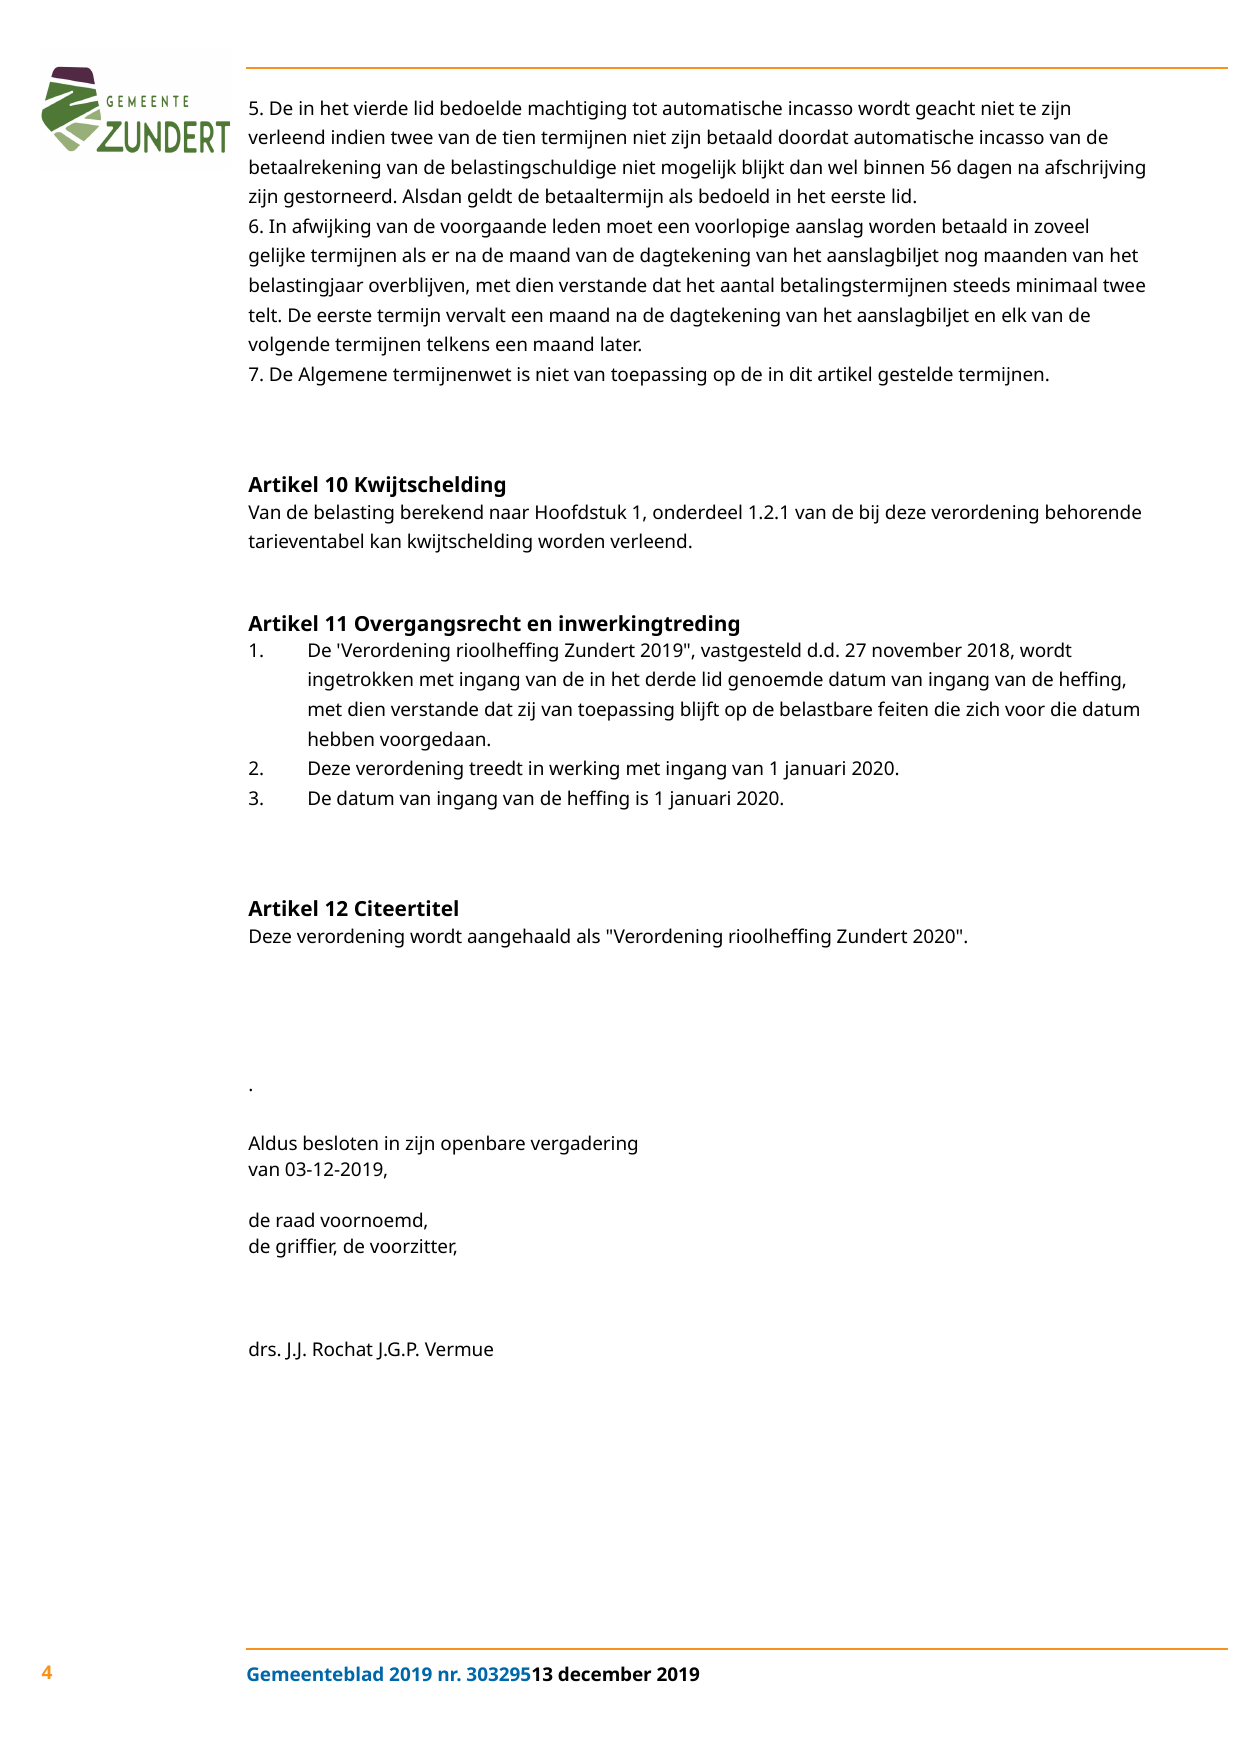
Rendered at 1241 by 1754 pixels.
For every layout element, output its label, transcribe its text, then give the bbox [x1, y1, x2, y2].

text . [248, 1071, 1152, 1097]
text Aldus besloten in zijn openbare vergadering [248, 1130, 1152, 1156]
text Artikel 12 Citeertitel [248, 894, 1152, 923]
text Van de belasting berekend naar Hoofdstuk 1, onderdeel 1.2.1 van de bij deze verordening behorende tarieventabel kan kwijtschelding worden verleend. [248, 499, 1152, 554]
text van 03-12-2019, [248, 1156, 1152, 1182]
text drs. J.J. Rochat J.G.P. Vermue [248, 1336, 1152, 1362]
text Artikel 11 Overgangsrecht en inwerkingtreding [248, 609, 1152, 637]
text 5. De in het vierde lid bedoelde machtiging tot automatische incasso wordt geacht niet te zijn verleend indien twee van de tien termijnen niet zijn betaald doordat automatische incasso van de betaalrekening van de belastingschuldige niet mogelijk blijkt dan wel binnen 56 dagen na afschrijving zijn gestorneerd. Alsdan geldt de betaaltermijn als bedoeld in het eerste lid. [248, 95, 1152, 209]
text de raad voornoemd, [248, 1207, 1152, 1233]
text de griffier, de voorzitter, [248, 1233, 1152, 1259]
picture [41, 47, 231, 172]
list De datum van ingang van de heffing is 1 januari 2020. [248, 785, 1152, 811]
text 6. In afwijking van de voorgaande leden moet een voorlopige aanslag worden betaald in zoveel gelijke termijnen als er na de maand van de dagtekening van het aanslagbiljet nog maanden van het belastingjaar overblijven, met dien verstande dat het aantal betalingstermijnen steeds minimaal twee telt. De eerste termijn vervalt een maand na de dagtekening van het aanslagbiljet en elk van de volgende termijnen telkens een maand later. [248, 213, 1152, 357]
text Deze verordening wordt aangehaald als "Verordening rioolheffing Zundert 2020". [248, 923, 1152, 949]
list Deze verordening treedt in werking met ingang van 1 januari 2020. [248, 755, 1152, 781]
text Artikel 10 Kwijtschelding [248, 471, 1152, 499]
text 7. De Algemene termijnenwet is niet van toepassing op de in dit artikel gestelde termijnen. [248, 361, 1152, 387]
list De 'Verordening rioolheffing Zundert 2019", vastgesteld d.d. 27 november 2018, wordt ingetrokken met ingang van de in het derde lid genoemde datum van ingang van de heffing, met dien verstande dat zij van toepassing blijft op de belastbare feiten die zich voor die datum hebben voorgedaan. [248, 637, 1152, 752]
